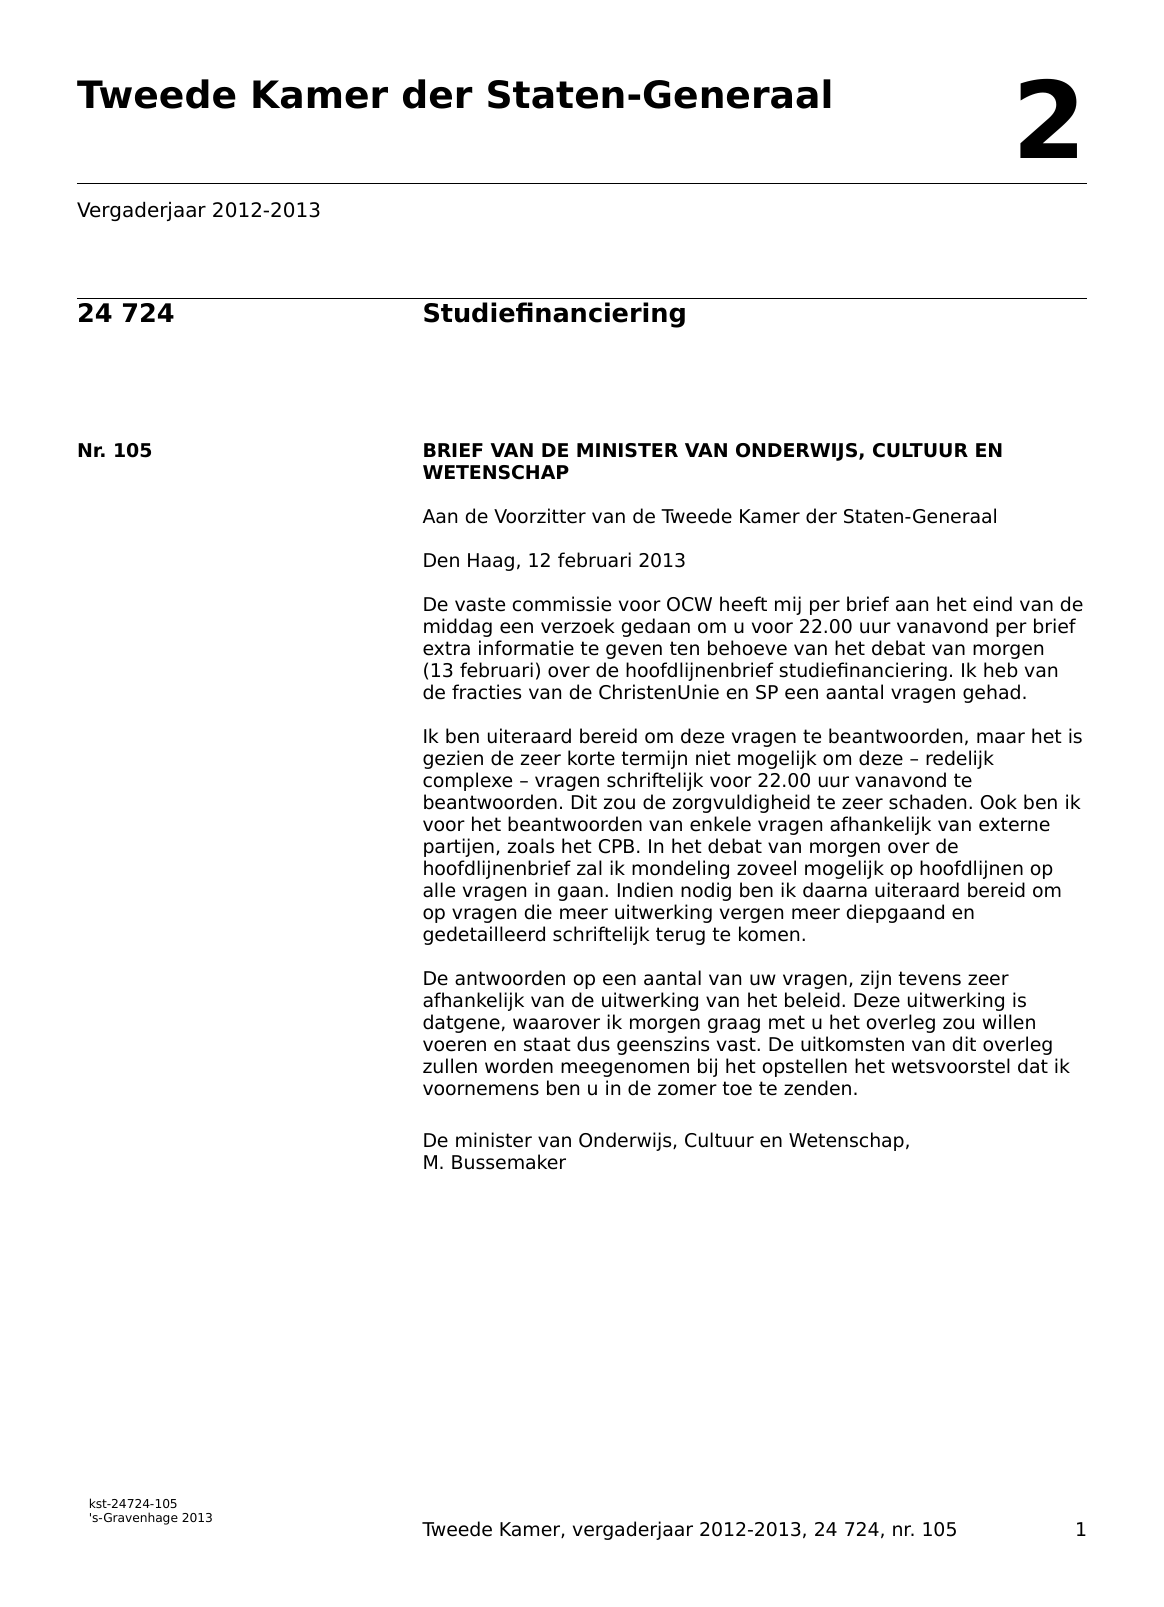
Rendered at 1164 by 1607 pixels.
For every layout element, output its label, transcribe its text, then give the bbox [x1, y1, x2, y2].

text 's-Gravenhage 2013 [88, 1511, 323, 1525]
text kst-24724-105 [88, 1497, 323, 1511]
text De antwoorden op een aantal van uw vragen, zijn tevens zeer afhankelijk van de uitwerking van het beleid. Deze uitwerking is datgene, waarover ik morgen graag met u het overleg zou willen voeren en staat dus geenszins vast. De uitkomsten van dit overleg zullen worden meegenomen bij het opstellen het wetsvoorstel dat ik voornemens ben u in de zomer toe te zenden. [422, 968, 1087, 1100]
text De vaste commissie voor OCW heeft mij per brief aan het eind van de middag een verzoek gedaan om u voor 22.00 uur vanavond per brief extra informatie te geven ten behoeve van het debat van morgen (13 februari) over de hoofdlijnenbrief studiefinanciering. Ik heb van de fracties van de ChristenUnie en SP een aantal vragen gehad. [422, 594, 1087, 704]
text Aan de Voorzitter van de Tweede Kamer der Staten-Generaal [422, 506, 1087, 528]
subtitle Nr. 105 BRIEF VAN DE MINISTER VAN ONDERWIJS, CULTUUR EN WETENSCHAP [77, 440, 1087, 484]
table_header Tweede Kamer der Staten-Generaal [77, 59, 886, 183]
table_cell Vergaderjaar 2012-2013 [77, 184, 1087, 298]
subtitle 24 724 Studiefinanciering [77, 299, 1087, 329]
table_header 2 [886, 59, 1087, 183]
text De minister van Onderwijs, Cultuur en Wetenschap, M. Bussemaker [422, 1130, 1087, 1174]
text Ik ben uiteraard bereid om deze vragen te beantwoorden, maar het is gezien de zeer korte termijn niet mogelijk om deze – redelijk complexe – vragen schriftelijk voor 22.00 uur vanavond te beantwoorden. Dit zou de zorgvuldigheid te zeer schaden. Ook ben ik voor het beantwoorden van enkele vragen afhankelijk van externe partijen, zoals het CPB. In het debat van morgen over de hoofdlijnenbrief zal ik mondeling zoveel mogelijk op hoofdlijnen op alle vragen in gaan. Indien nodig ben ik daarna uiteraard bereid om op vragen die meer uitwerking vergen meer diepgaand en gedetailleerd schriftelijk terug te komen. [422, 726, 1087, 946]
text Den Haag, 12 februari 2013 [422, 550, 1087, 572]
